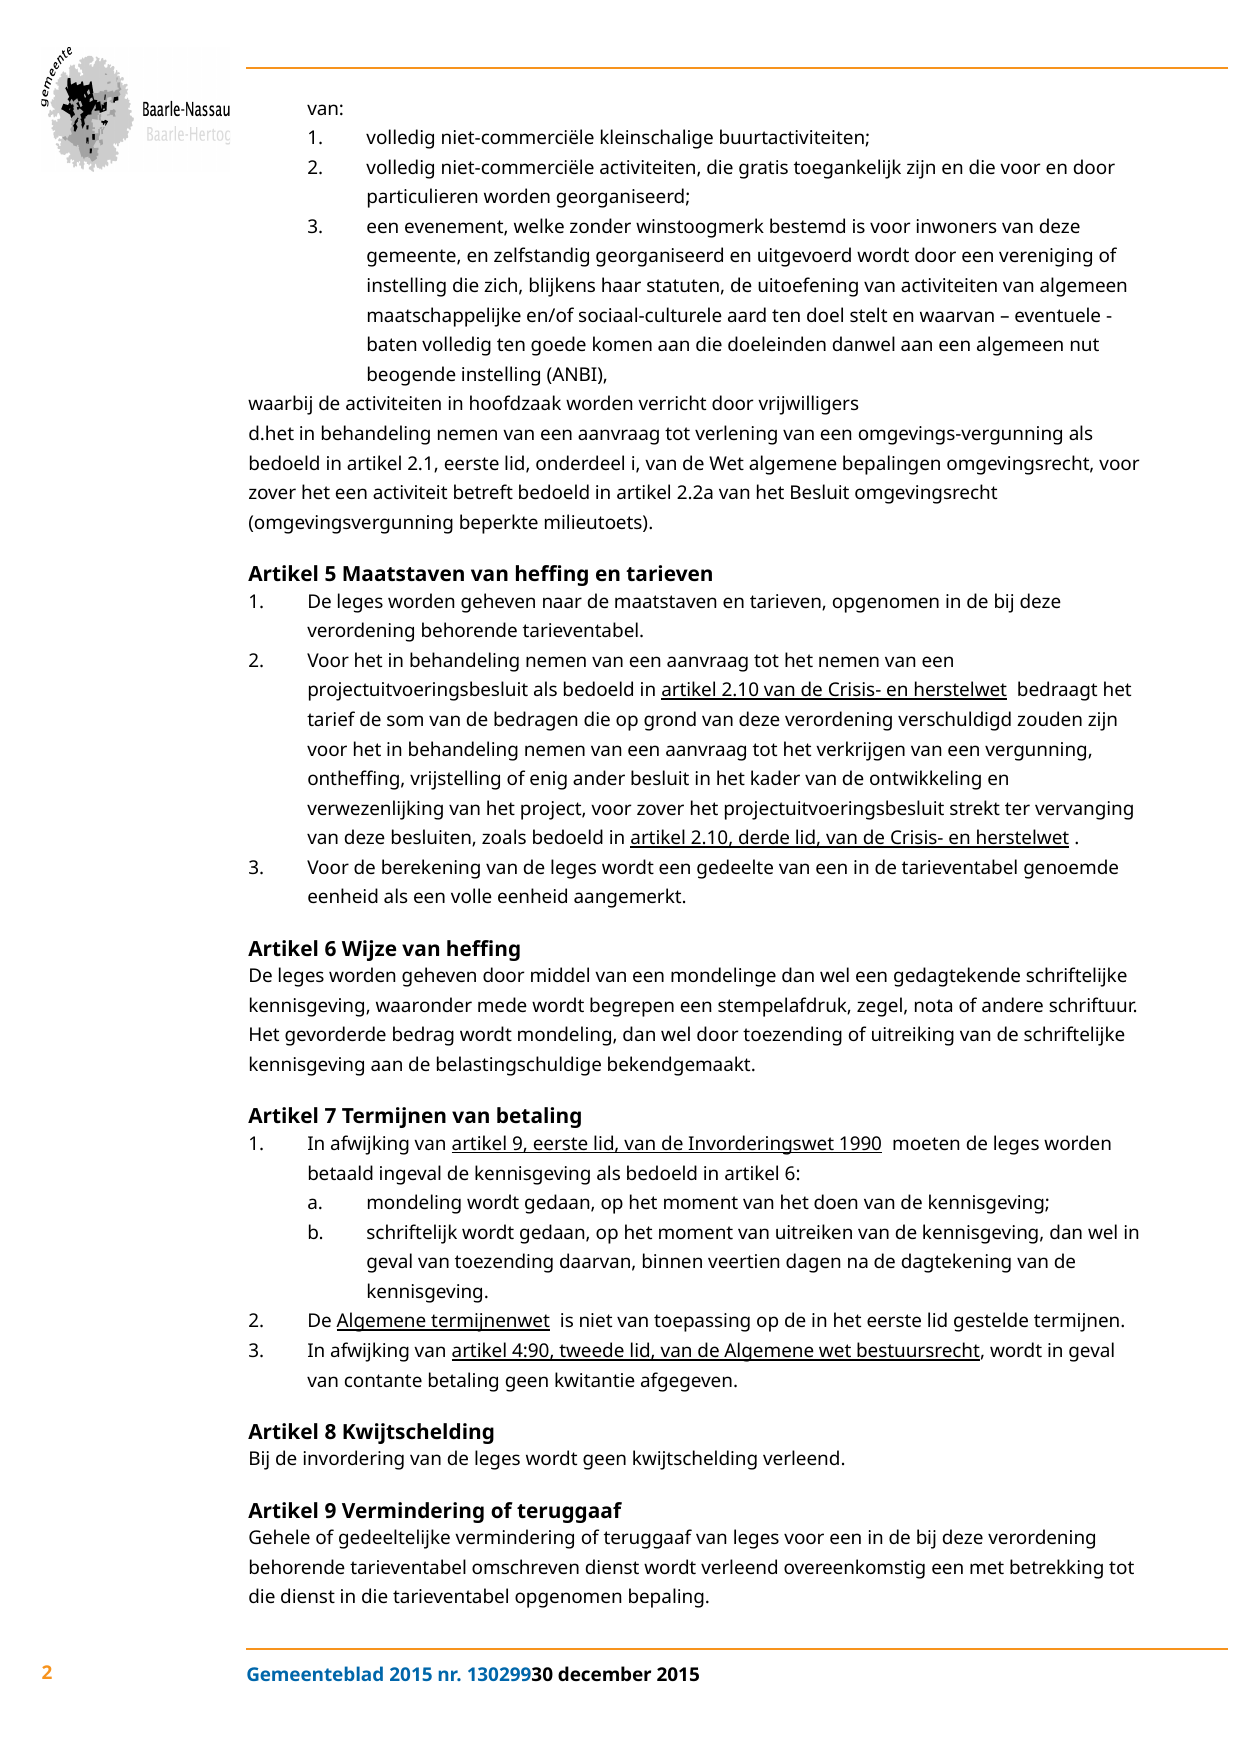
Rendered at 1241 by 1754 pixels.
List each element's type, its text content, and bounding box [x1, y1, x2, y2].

text d.het in behandeling nemen van een aanvraag tot verlening van een omgevings-vergunning als bedoeld in artikel 2.1, eerste lid, onderdeel i, van de Wet algemene bepalingen omgevingsrecht, voor zover het een activiteit betreft bedoeld in artikel 2.2a van het Besluit omgevingsrecht (omgevingsvergunning beperkte milieutoets). [248, 420, 1152, 535]
list In afwijking van artikel 4:90, tweede lid, van de Algemene wet bestuursrecht, wordt in geval van contante betaling geen kwitantie afgegeven. [248, 1337, 1152, 1392]
text waarbij de activiteiten in hoofdzaak worden verricht door vrijwilligers [248, 391, 1152, 416]
list schriftelijk wordt gedaan, op het moment van uitreiken van de kennisgeving, dan wel in geval van toezending daarvan, binnen veertien dagen na de dagtekening van de kennisgeving. [307, 1219, 1152, 1304]
list mondeling wordt gedaan, op het moment van het doen van de kennisgeving; [307, 1189, 1152, 1215]
list volledig niet-commerciële kleinschalige buurtactiviteiten; [307, 124, 1152, 150]
picture [41, 47, 231, 172]
text Artikel 8 Kwijtschelding [248, 1417, 1152, 1446]
list volledig niet-commerciële activiteiten, die gratis toegankelijk zijn en die voor en door particulieren worden georganiseerd; [307, 154, 1152, 209]
text Artikel 6 Wijze van heffing [248, 934, 1152, 962]
text Gehele of gedeeltelijke vermindering of teruggaaf van leges voor een in de bij deze verordening behorende tarieventabel omschreven dienst wordt verleend overeenkomstig een met betrekking tot die dienst in die tarieventabel opgenomen bepaling. [248, 1524, 1152, 1609]
list van: [248, 95, 1152, 121]
list De leges worden geheven naar de maatstaven en tarieven, opgenomen in de bij deze verordening behorende tarieventabel. [248, 588, 1152, 643]
list In afwijking van artikel 9, eerste lid, van de Invorderingswet 1990 moeten de leges worden betaald ingeval de kennisgeving als bedoeld in artikel 6: [248, 1130, 1152, 1185]
list een evenement, welke zonder winstoogmerk bestemd is voor inwoners van deze gemeente, en zelfstandig georganiseerd en uitgevoerd wordt door een vereniging of instelling die zich, blijkens haar statuten, de uitoefening van activiteiten van algemeen maatschappelijke en/of sociaal-culturele aard ten doel stelt en waarvan – eventuele - baten volledig ten goede komen aan die doeleinden danwel aan een algemeen nut beogende instelling (ANBI), [307, 213, 1152, 387]
list De Algemene termijnenwet is niet van toepassing op de in het eerste lid gestelde termijnen. [248, 1308, 1152, 1333]
text De leges worden geheven door middel van een mondelinge dan wel een gedagtekende schriftelijke kennisgeving, waaronder mede wordt begrepen een stempelafdruk, zegel, nota of andere schriftuur. Het gevorderde bedrag wordt mondeling, dan wel door toezending of uitreiking van de schriftelijke kennisgeving aan de belastingschuldige bekendgemaakt. [248, 962, 1152, 1077]
text Artikel 5 Maatstaven van heffing en tarieven [248, 559, 1152, 588]
list Voor het in behandeling nemen van een aanvraag tot het nemen van een projectuitvoeringsbesluit als bedoeld in artikel 2.10 van de Crisis- en herstelwet bedraagt het tarief de som van de bedragen die op grond van deze verordening verschuldigd zouden zijn voor het in behandeling nemen van een aanvraag tot het verkrijgen van een vergunning, ontheffing, vrijstelling of enig ander besluit in het kader van de ontwikkeling en verwezenlijking van het project, voor zover het projectuitvoeringsbesluit strekt ter vervanging van deze besluiten, zoals bedoeld in artikel 2.10, derde lid, van de Crisis- en herstelwet . [248, 647, 1152, 850]
text Artikel 9 Vermindering of teruggaaf [248, 1496, 1152, 1524]
text Artikel 7 Termijnen van betaling [248, 1102, 1152, 1130]
list Voor de berekening van de leges wordt een gedeelte van een in de tarieventabel genoemde eenheid als een volle eenheid aangemerkt. [248, 854, 1152, 909]
text Bij de invordering van de leges wordt geen kwijtschelding verleend. [248, 1446, 1152, 1471]
